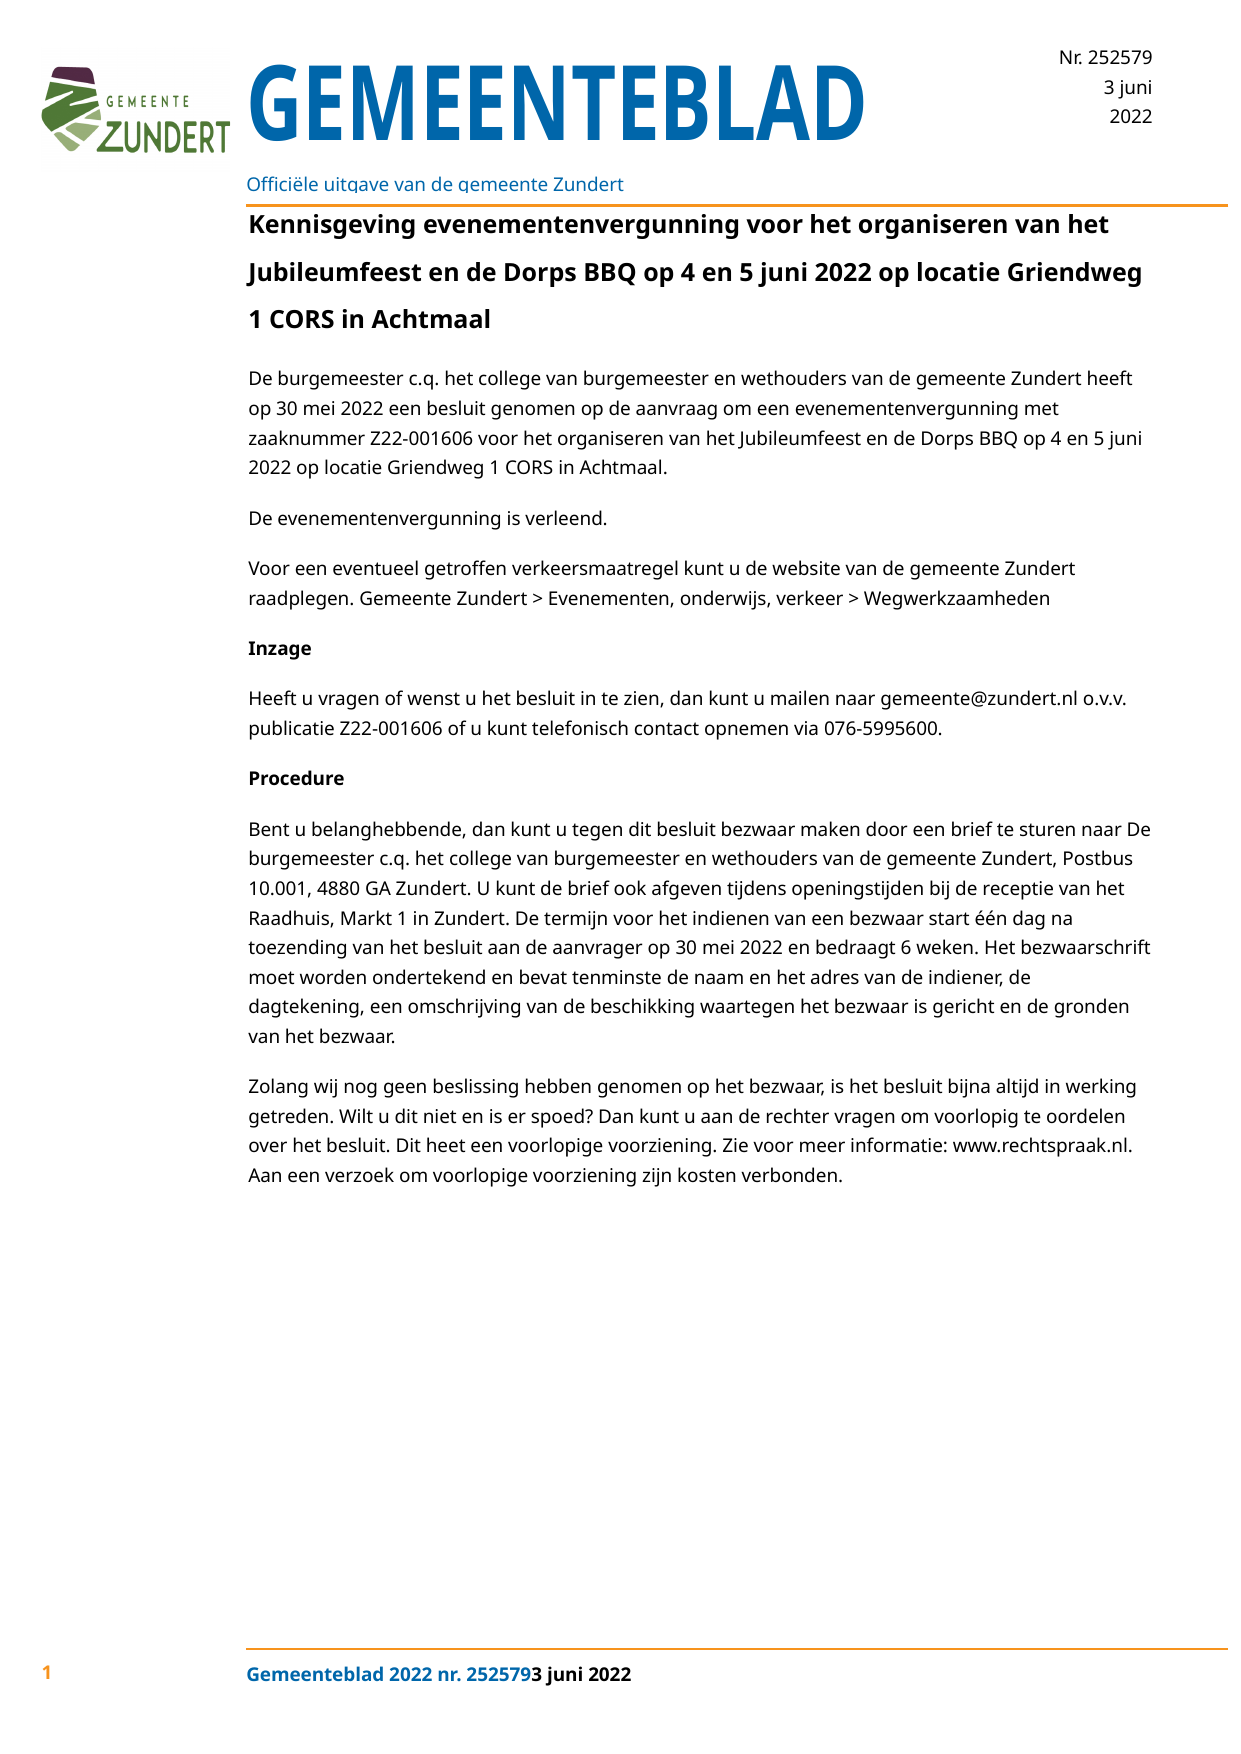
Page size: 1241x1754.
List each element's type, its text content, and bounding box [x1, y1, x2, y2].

text Voor een eventueel getroffen verkeersmaatregel kunt u de website van de gemeente Zundert raadplegen. Gemeente Zundert > Evenementen, onderwijs, verkeer > Wegwerkzaamheden [248, 555, 1152, 610]
text Bent u belanghebbende, dan kunt u tegen dit besluit bezwaar maken door een brief te sturen naar De burgemeester c.q. het college van burgemeester en wethouders van de gemeente Zundert, Postbus 10.001, 4880 GA Zundert. U kunt de brief ook afgeven tijdens openingstijden bij de receptie van het Raadhuis, Markt 1 in Zundert. De termijn voor het indienen van een bezwaar start één dag na toezending van het besluit aan de aanvrager op 30 mei 2022 en bedraagt 6 weken. Het bezwaarschrift moet worden ondertekend en bevat tenminste de naam en het adres van de indiener, de dagtekening, een omschrijving van de beschikking waartegen het bezwaar is gericht en de gronden van het bezwaar. [248, 816, 1152, 1049]
text De evenementenvergunning is verleend. [248, 505, 1152, 530]
text Procedure [248, 766, 1152, 791]
picture [41, 47, 231, 172]
text Inzage [248, 635, 1152, 661]
text Heeft u vragen of wenst u het besluit in te zien, dan kunt u mailen naar gemeente@zundert.nl o.v.v. publicatie Z22-001606 of u kunt telefonisch contact opnemen via 076-5995600. [248, 686, 1152, 741]
text Kennisgeving evenementenvergunning voor het organiseren van het Jubileumfeest en de Dorps BBQ op 4 en 5 juni 2022 op locatie Griendweg 1 CORS in Achtmaal [248, 207, 1152, 336]
text De burgemeester c.q. het college van burgemeester en wethouders van de gemeente Zundert heeft op 30 mei 2022 een besluit genomen op de aanvraag om een evenementenvergunning met zaaknummer Z22-001606 voor het organiseren van het Jubileumfeest en de Dorps BBQ op 4 en 5 juni 2022 op locatie Griendweg 1 CORS in Achtmaal. [248, 366, 1152, 480]
text Zolang wij nog geen beslissing hebben genomen op het bezwaar, is het besluit bijna altijd in werking getreden. Wilt u dit niet en is er spoed? Dan kunt u aan de rechter vragen om voorlopig te oordelen over het besluit. Dit heet een voorlopige voorziening. Zie voor meer informatie: www.rechtspraak.nl. Aan een verzoek om voorlopige voorziening zijn kosten verbonden. [248, 1073, 1152, 1188]
